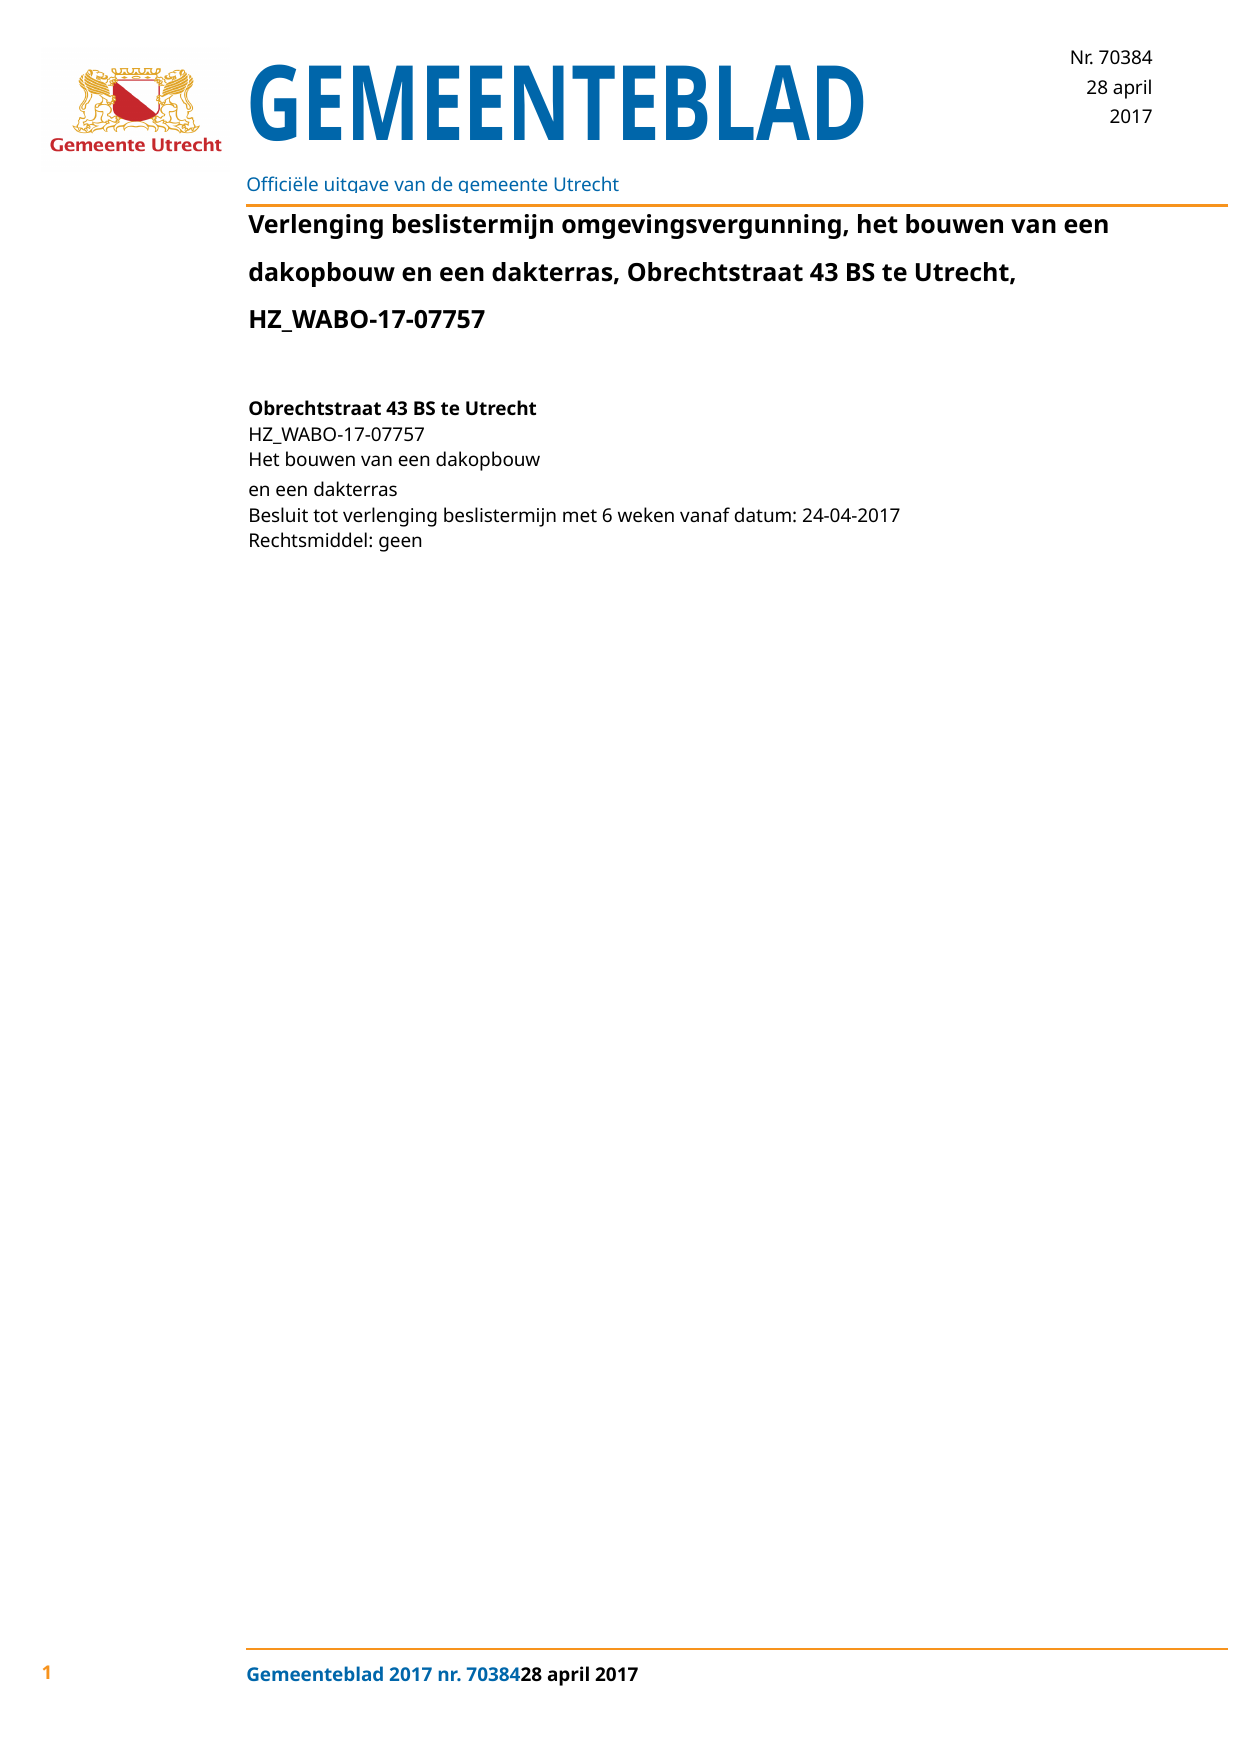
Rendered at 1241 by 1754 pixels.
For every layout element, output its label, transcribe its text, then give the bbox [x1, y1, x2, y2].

table_cell HZ_WABO-17-07757 [248, 421, 1152, 447]
table_header Obrechtstraat 43 BS te Utrecht [248, 395, 1152, 421]
text Verlenging beslistermijn omgevingsvergunning, het bouwen van een dakopbouw en een dakterras, Obrechtstraat 43 BS te Utrecht, HZ_WABO-17-07757 [248, 207, 1152, 336]
table_cell Rechtsmiddel: geen [248, 528, 1152, 553]
table_cell Het bouwen van een dakopbouw en een dakterras [248, 447, 549, 502]
table_cell Besluit tot verlenging beslistermijn met 6 weken vanaf datum: 24-04-2017 [248, 502, 1152, 528]
picture [41, 47, 231, 172]
